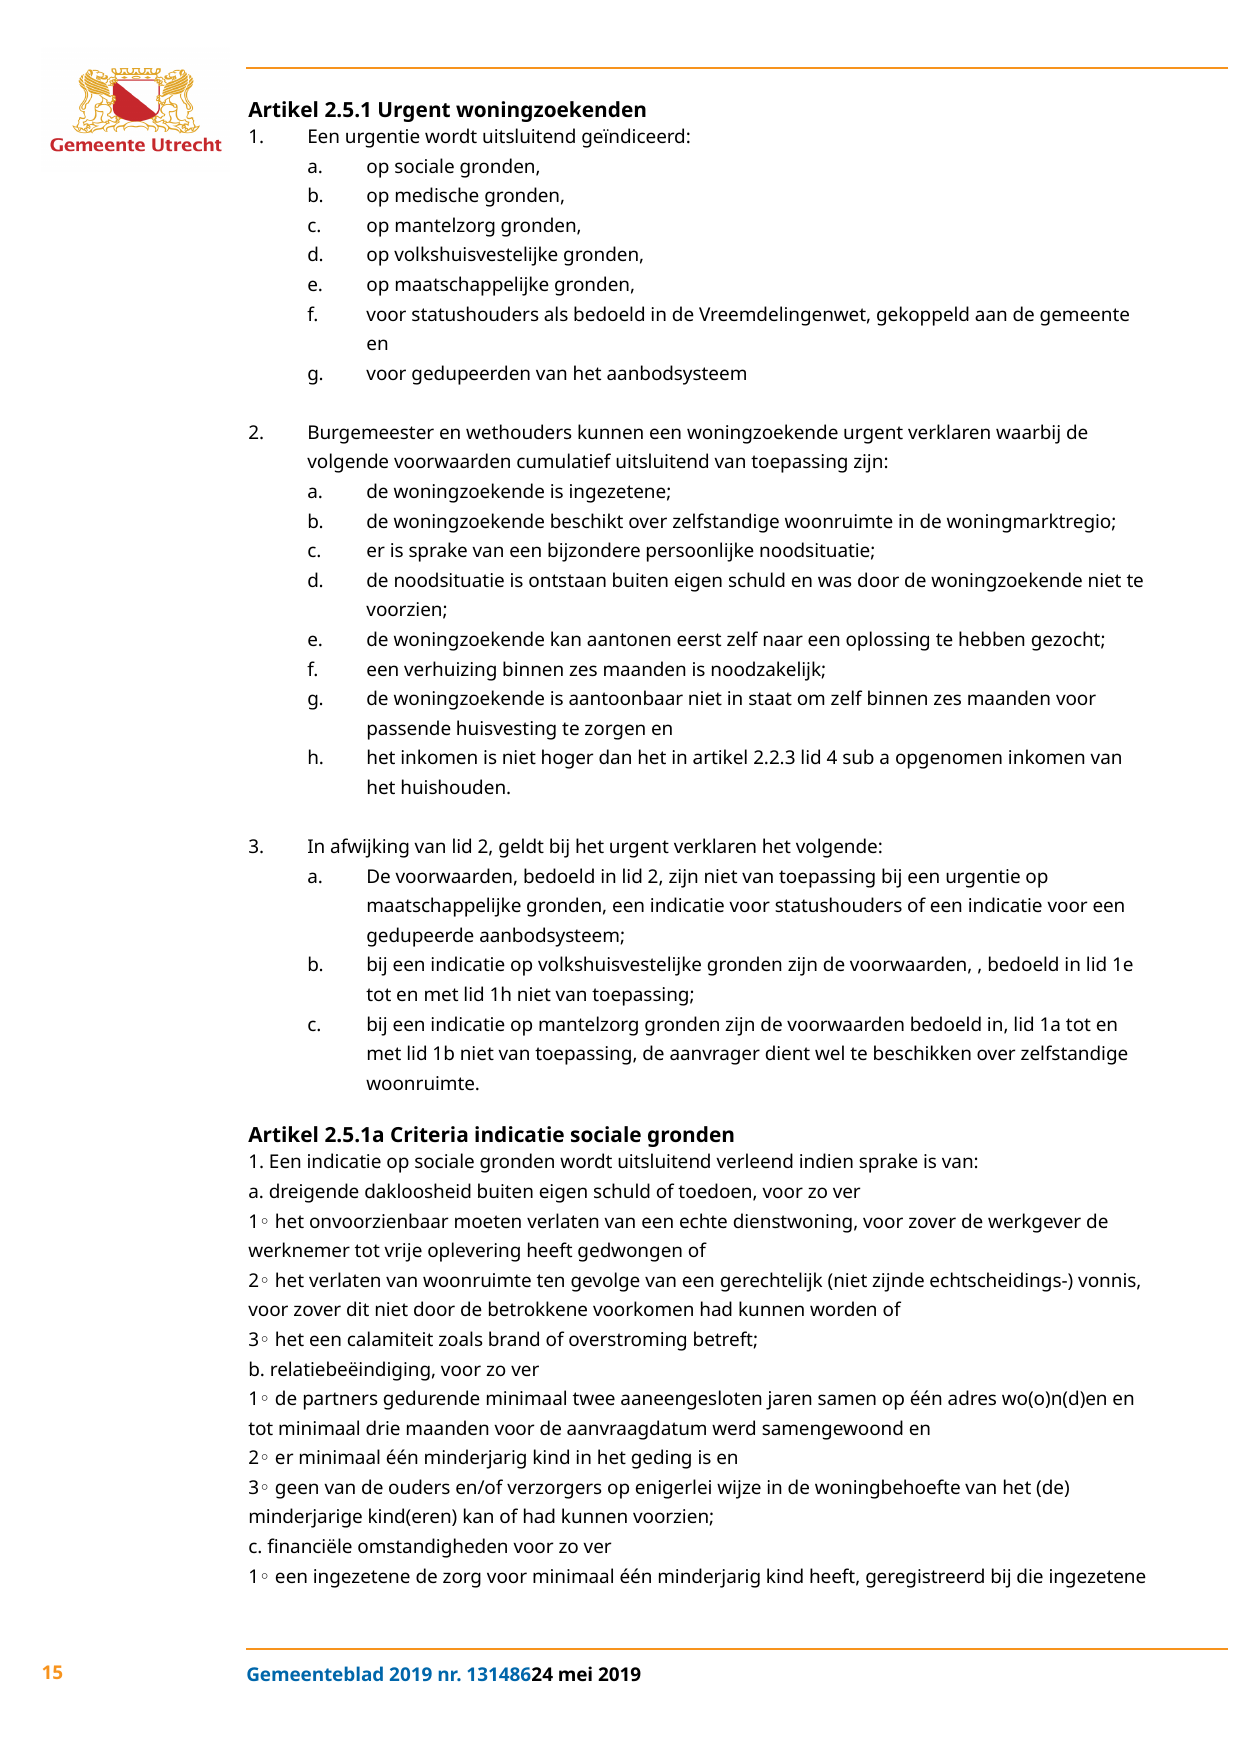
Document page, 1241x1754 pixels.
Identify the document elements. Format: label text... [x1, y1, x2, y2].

text 1. Een indicatie op sociale gronden wordt uitsluitend verleend indien sprake is van: [248, 1149, 1152, 1174]
text a. dreigende dakloosheid buiten eigen schuld of toedoen, voor zo ver [248, 1178, 1152, 1204]
list op sociale gronden, [307, 153, 1152, 178]
text 1◦ het onvoorzienbaar moeten verlaten van een echte dienstwoning, voor zover de werkgever de werknemer tot vrije oplevering heeft gedwongen of [248, 1208, 1152, 1263]
list de noodsituatie is ontstaan buiten eigen schuld en was door de woningzoekende niet te voorzien; [307, 567, 1152, 622]
list De voorwaarden, bedoeld in lid 2, zijn niet van toepassing bij een urgentie op maatschappelijke gronden, een indicatie voor statushouders of een indicatie voor een gedupeerde aanbodsysteem; [307, 863, 1152, 948]
text Artikel 2.5.1a Criteria indicatie sociale gronden [248, 1120, 1152, 1149]
text 2◦ het verlaten van woonruimte ten gevolge van een gerechtelijk (niet zijnde echtscheidings-) vonnis, voor zover dit niet door de betrokkene voorkomen had kunnen worden of [248, 1267, 1152, 1322]
list er is sprake van een bijzondere persoonlijke noodsituatie; [307, 537, 1152, 563]
list op maatschappelijke gronden, [307, 271, 1152, 297]
list In afwijking van lid 2, geldt bij het urgent verklaren het volgende: [248, 833, 1152, 859]
list het inkomen is niet hoger dan het in artikel 2.2.3 lid 4 sub a opgenomen inkomen van het huishouden. [307, 744, 1152, 800]
list de woningzoekende kan aantonen eerst zelf naar een oplossing te hebben gezocht; [307, 626, 1152, 652]
list de woningzoekende is aantoonbaar niet in staat om zelf binnen zes maanden voor passende huisvesting te zorgen en [307, 685, 1152, 741]
list op volkshuisvestelijke gronden, [307, 242, 1152, 267]
list op mantelzorg gronden, [307, 212, 1152, 238]
text 3◦ het een calamiteit zoals brand of overstroming betreft; [248, 1326, 1152, 1352]
list bij een indicatie op mantelzorg gronden zijn de voorwaarden bedoeld in, lid 1a tot en met lid 1b niet van toepassing, de aanvrager dient wel te beschikken over zelfstandige woonruimte. [307, 1011, 1152, 1096]
text 1◦ de partners gedurende minimaal twee aaneengesloten jaren samen op één adres wo(o)n(d)en en tot minimaal drie maanden voor de aanvraagdatum werd samengewoond en [248, 1385, 1152, 1441]
list een verhuizing binnen zes maanden is noodzakelijk; [307, 656, 1152, 681]
list voor gedupeerden van het aanbodsysteem [307, 360, 1152, 386]
list voor statushouders als bedoeld in de Vreemdelingenwet, gekoppeld aan de gemeente en [307, 301, 1152, 356]
picture [41, 47, 231, 172]
text c. financiële omstandigheden voor zo ver [248, 1533, 1152, 1559]
list op medische gronden, [307, 182, 1152, 208]
list de woningzoekende is ingezetene; [307, 478, 1152, 504]
list de woningzoekende beschikt over zelfstandige woonruimte in de woningmarktregio; [307, 508, 1152, 533]
text 2◦ er minimaal één minderjarig kind in het geding is en [248, 1444, 1152, 1470]
text b. relatiebeëindiging, voor zo ver [248, 1356, 1152, 1382]
text Artikel 2.5.1 Urgent woningzoekenden [248, 95, 1152, 123]
list Burgemeester en wethouders kunnen een woningzoekende urgent verklaren waarbij de volgende voorwaarden cumulatief uitsluitend van toepassing zijn: [248, 419, 1152, 474]
text 1◦ een ingezetene de zorg voor minimaal één minderjarig kind heeft, geregistreerd bij die ingezetene [248, 1563, 1152, 1589]
list Een urgentie wordt uitsluitend geïndiceerd: [248, 123, 1152, 149]
text 3◦ geen van de ouders en/of verzorgers op enigerlei wijze in de woningbehoefte van het (de) minderjarige kind(eren) kan of had kunnen voorzien; [248, 1474, 1152, 1529]
list bij een indicatie op volkshuisvestelijke gronden zijn de voorwaarden, , bedoeld in lid 1e tot en met lid 1h niet van toepassing; [307, 952, 1152, 1007]
